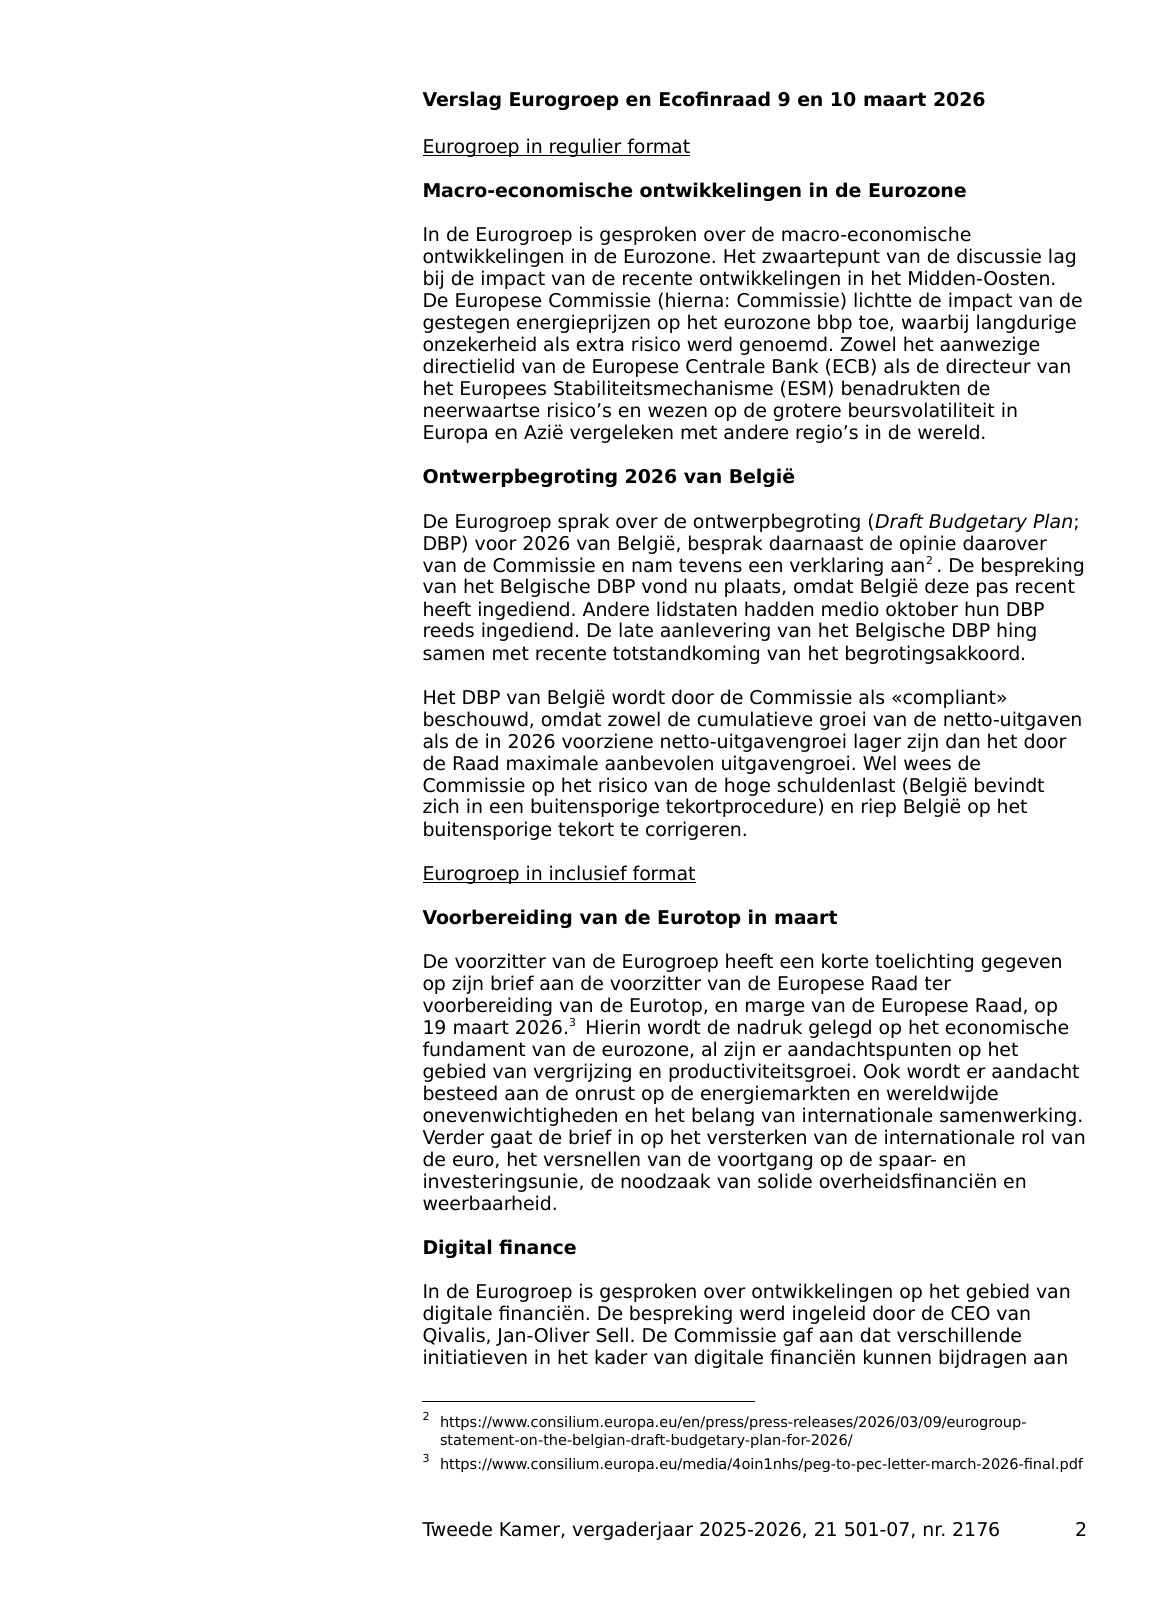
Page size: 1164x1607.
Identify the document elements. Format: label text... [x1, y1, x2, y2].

subtitle Eurogroep in regulier format [422, 136, 1087, 158]
text De Eurogroep sprak over de ontwerpbegroting (Draft Budgetary Plan; DBP) voor 2026 van België, besprak daarnaast de opinie daarover van de Commissie en nam tevens een verklaring aan. De bespreking van het Belgische DBP vond nu plaats, omdat België deze pas recent heeft ingediend. Andere lidstaten hadden medio oktober hun DBP reeds ingediend. De late aanlevering van het Belgische DBP hing samen met recente totstandkoming van het begrotingsakkoord. [422, 511, 1087, 664]
subtitle Voorbereiding van de Eurotop in maart [422, 907, 1087, 929]
subtitle Verslag Eurogroep en Ecofinraad 9 en 10 maart 2026 [422, 89, 1087, 111]
subtitle Macro-economische ontwikkelingen in de Eurozone [422, 180, 1087, 202]
subtitle Digital finance [422, 1237, 1087, 1259]
text https://www.consilium.europa.eu/media/4oin1nhs/peg-to-pec-letter-march-2026-final.pdf [422, 1452, 1087, 1474]
subtitle Ontwerpbegroting 2026 van België [422, 466, 1087, 488]
text In de Eurogroep is gesproken over ontwikkelingen op het gebied van digitale financiën. De bespreking werd ingeleid door de CEO van Qivalis, Jan-Oliver Sell. De Commissie gaf aan dat verschillende initiatieven in het kader van digitale financiën kunnen bijdragen aan [422, 1281, 1087, 1369]
subtitle Eurogroep in inclusief format [422, 863, 1087, 884]
text De voorzitter van de Eurogroep heeft een korte toelichting gegeven op zijn brief aan de voorzitter van de Europese Raad ter voorbereiding van de Eurotop, en marge van de Europese Raad, op 19 maart 2026. Hierin wordt de nadruk gelegd op het economische fundament van de eurozone, al zijn er aandachtspunten op het gebied van vergrijzing en productiviteitsgroei. Ook wordt er aandacht besteed aan de onrust op de energiemarkten en wereldwijde onevenwichtigheden en het belang van internationale samenwerking. Verder gaat de brief in op het versterken van de internationale rol van de euro, het versnellen van de voortgang op de spaar- en investeringsunie, de noodzaak van solide overheidsfinanciën en weerbaarheid. [422, 951, 1087, 1215]
text In de Eurogroep is gesproken over de macro-economische ontwikkelingen in de Eurozone. Het zwaartepunt van de discussie lag bij de impact van de recente ontwikkelingen in het Midden-Oosten. De Europese Commissie (hierna: Commissie) lichtte de impact van de gestegen energieprijzen op het eurozone bbp toe, waarbij langdurige onzekerheid als extra risico werd genoemd. Zowel het aanwezige directielid van de Europese Centrale Bank (ECB) als de directeur van het Europees Stabiliteitsmechanisme (ESM) benadrukten de neerwaartse risico’s en wezen op de grotere beursvolatiliteit in Europa en Azië vergeleken met andere regio’s in de wereld. [422, 224, 1087, 444]
text Het DBP van België wordt door de Commissie als «compliant» beschouwd, omdat zowel de cumulatieve groei van de netto-uitgaven als de in 2026 voorziene netto-uitgavengroei lager zijn dan het door de Raad maximale aanbevolen uitgavengroei. Wel wees de Commissie op het risico van de hoge schuldenlast (België bevindt zich in een buitensporige tekortprocedure) en riep België op het buitensporige tekort te corrigeren. [422, 687, 1087, 840]
text https://www.consilium.europa.eu/en/press/press-releases/2026/03/09/eurogroup-statement-on-the-belgian-draft-budgetary-plan-for-2026/ [422, 1410, 1087, 1449]
